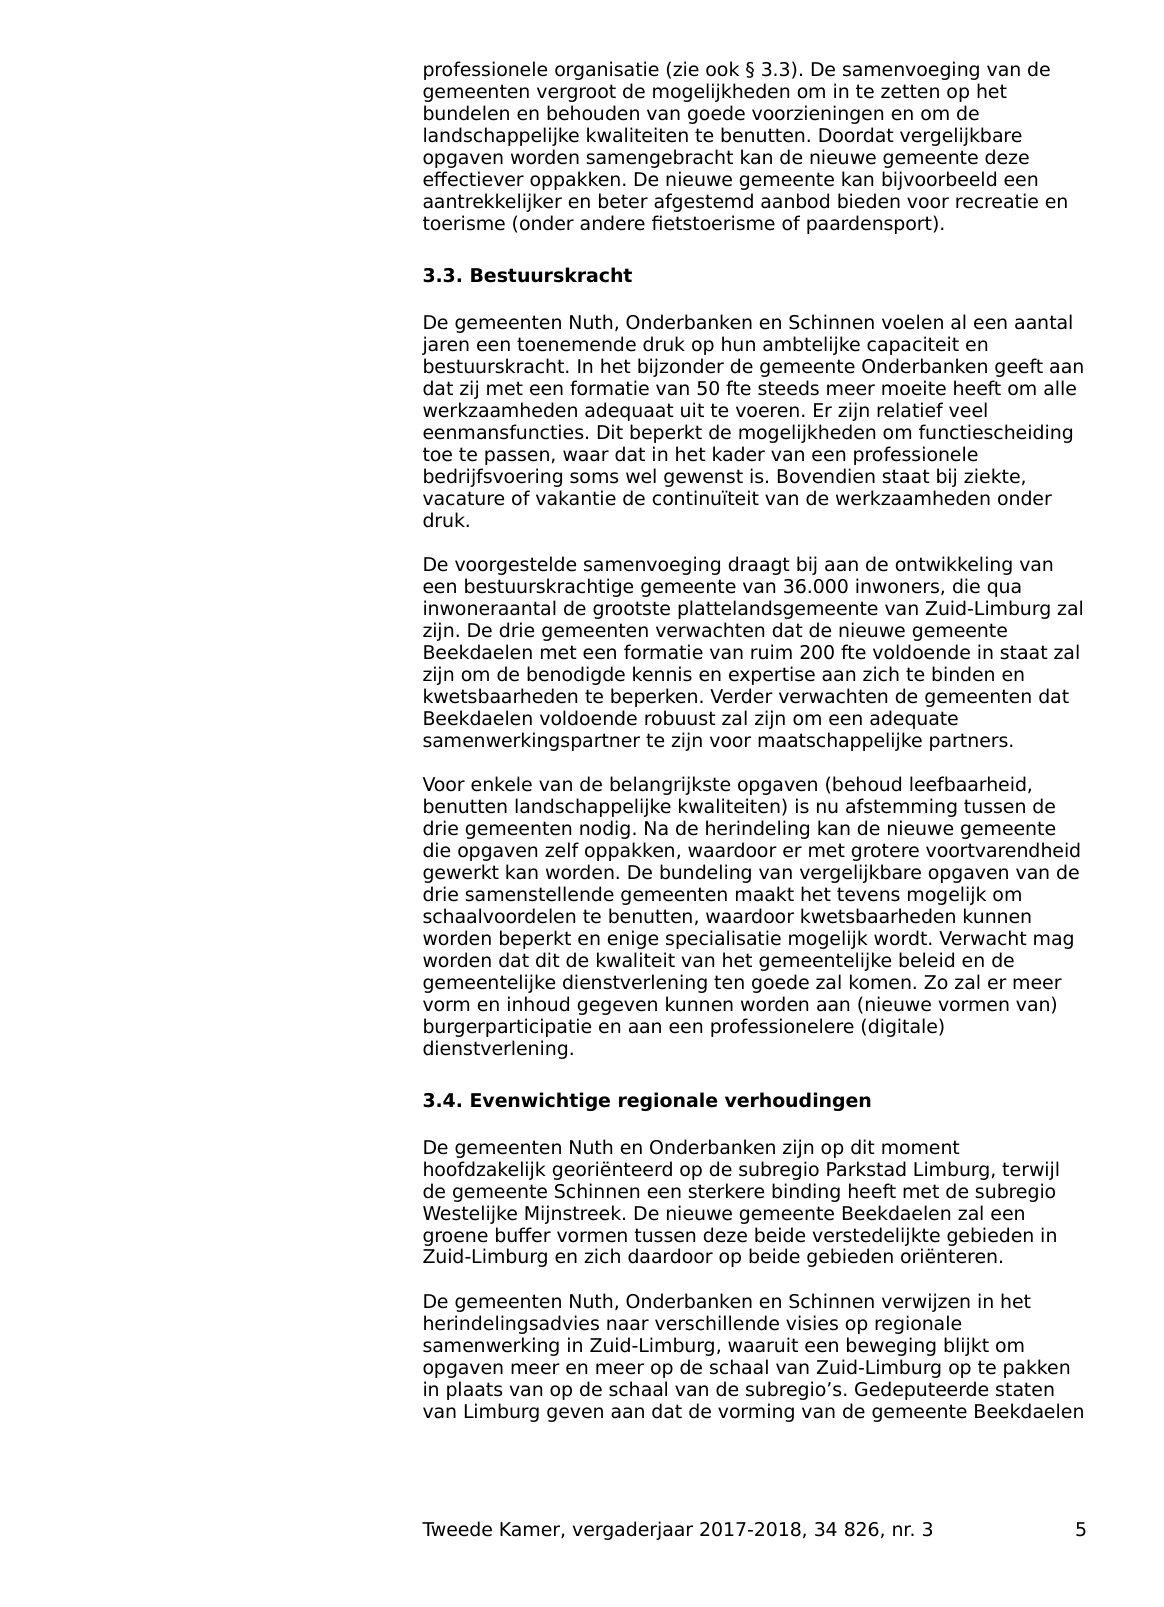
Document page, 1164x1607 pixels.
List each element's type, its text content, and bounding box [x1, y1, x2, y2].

text De gemeenten Nuth, Onderbanken en Schinnen voelen al een aantal jaren een toenemende druk op hun ambtelijke capaciteit en bestuurskracht. In het bijzonder de gemeente Onderbanken geeft aan dat zij met een formatie van 50 fte steeds meer moeite heeft om alle werkzaamheden adequaat uit te voeren. Er zijn relatief veel eenmansfuncties. Dit beperkt de mogelijkheden om functiescheiding toe te passen, waar dat in het kader van een professionele bedrijfsvoering soms wel gewenst is. Bovendien staat bij ziekte, vacature of vakantie de continuïteit van de werkzaamheden onder druk. [422, 312, 1087, 532]
subtitle 3.4. Evenwichtige regionale verhoudingen [422, 1089, 1087, 1112]
text De voorgestelde samenvoeging draagt bij aan de ontwikkeling van een bestuurskrachtige gemeente van 36.000 inwoners, die qua inwoneraantal de grootste plattelandsgemeente van Zuid-Limburg zal zijn. De drie gemeenten verwachten dat de nieuwe gemeente Beekdaelen met een formatie van ruim 200 fte voldoende in staat zal zijn om de benodigde kennis en expertise aan zich te binden en kwetsbaarheden te beperken. Verder verwachten de gemeenten dat Beekdaelen voldoende robuust zal zijn om een adequate samenwerkingspartner te zijn voor maatschappelijke partners. [422, 554, 1087, 752]
subtitle 3.3. Bestuurskracht [422, 265, 1087, 287]
text De gemeenten Nuth en Onderbanken zijn op dit moment hoofdzakelijk georiënteerd op de subregio Parkstad Limburg, terwijl de gemeente Schinnen een sterkere binding heeft met de subregio Westelijke Mijnstreek. De nieuwe gemeente Beekdaelen zal een groene buffer vormen tussen deze beide verstedelijkte gebieden in Zuid-Limburg en zich daardoor op beide gebieden oriënteren. [422, 1137, 1087, 1268]
text Voor enkele van de belangrijkste opgaven (behoud leefbaarheid, benutten landschappelijke kwaliteiten) is nu afstemming tussen de drie gemeenten nodig. Na de herindeling kan de nieuwe gemeente die opgaven zelf oppakken, waardoor er met grotere voortvarendheid gewerkt kan worden. De bundeling van vergelijkbare opgaven van de drie samenstellende gemeenten maakt het tevens mogelijk om schaalvoordelen te benutten, waardoor kwetsbaarheden kunnen worden beperkt en enige specialisatie mogelijk wordt. Verwacht mag worden dat dit de kwaliteit van het gemeentelijke beleid en de gemeentelijke dienstverlening ten goede zal komen. Zo zal er meer vorm en inhoud gegeven kunnen worden aan (nieuwe vormen van) burgerparticipatie en aan een professionelere (digitale) dienstverlening. [422, 774, 1087, 1059]
text professionele organisatie (zie ook § 3.3). De samenvoeging van de gemeenten vergroot de mogelijkheden om in te zetten op het bundelen en behouden van goede voorzieningen en om de landschappelijke kwaliteiten te benutten. Doordat vergelijkbare opgaven worden samengebracht kan de nieuwe gemeente deze effectiever oppakken. De nieuwe gemeente kan bijvoorbeeld een aantrekkelijker en beter afgestemd aanbod bieden voor recreatie en toerisme (onder andere fietstoerisme of paardensport). [422, 59, 1087, 235]
text De gemeenten Nuth, Onderbanken en Schinnen verwijzen in het herindelingsadvies naar verschillende visies op regionale samenwerking in Zuid-Limburg, waaruit een beweging blijkt om opgaven meer en meer op de schaal van Zuid-Limburg op te pakken in plaats van op de schaal van de subregio’s. Gedeputeerde staten van Limburg geven aan dat de vorming van de gemeente Beekdaelen [422, 1291, 1087, 1422]
